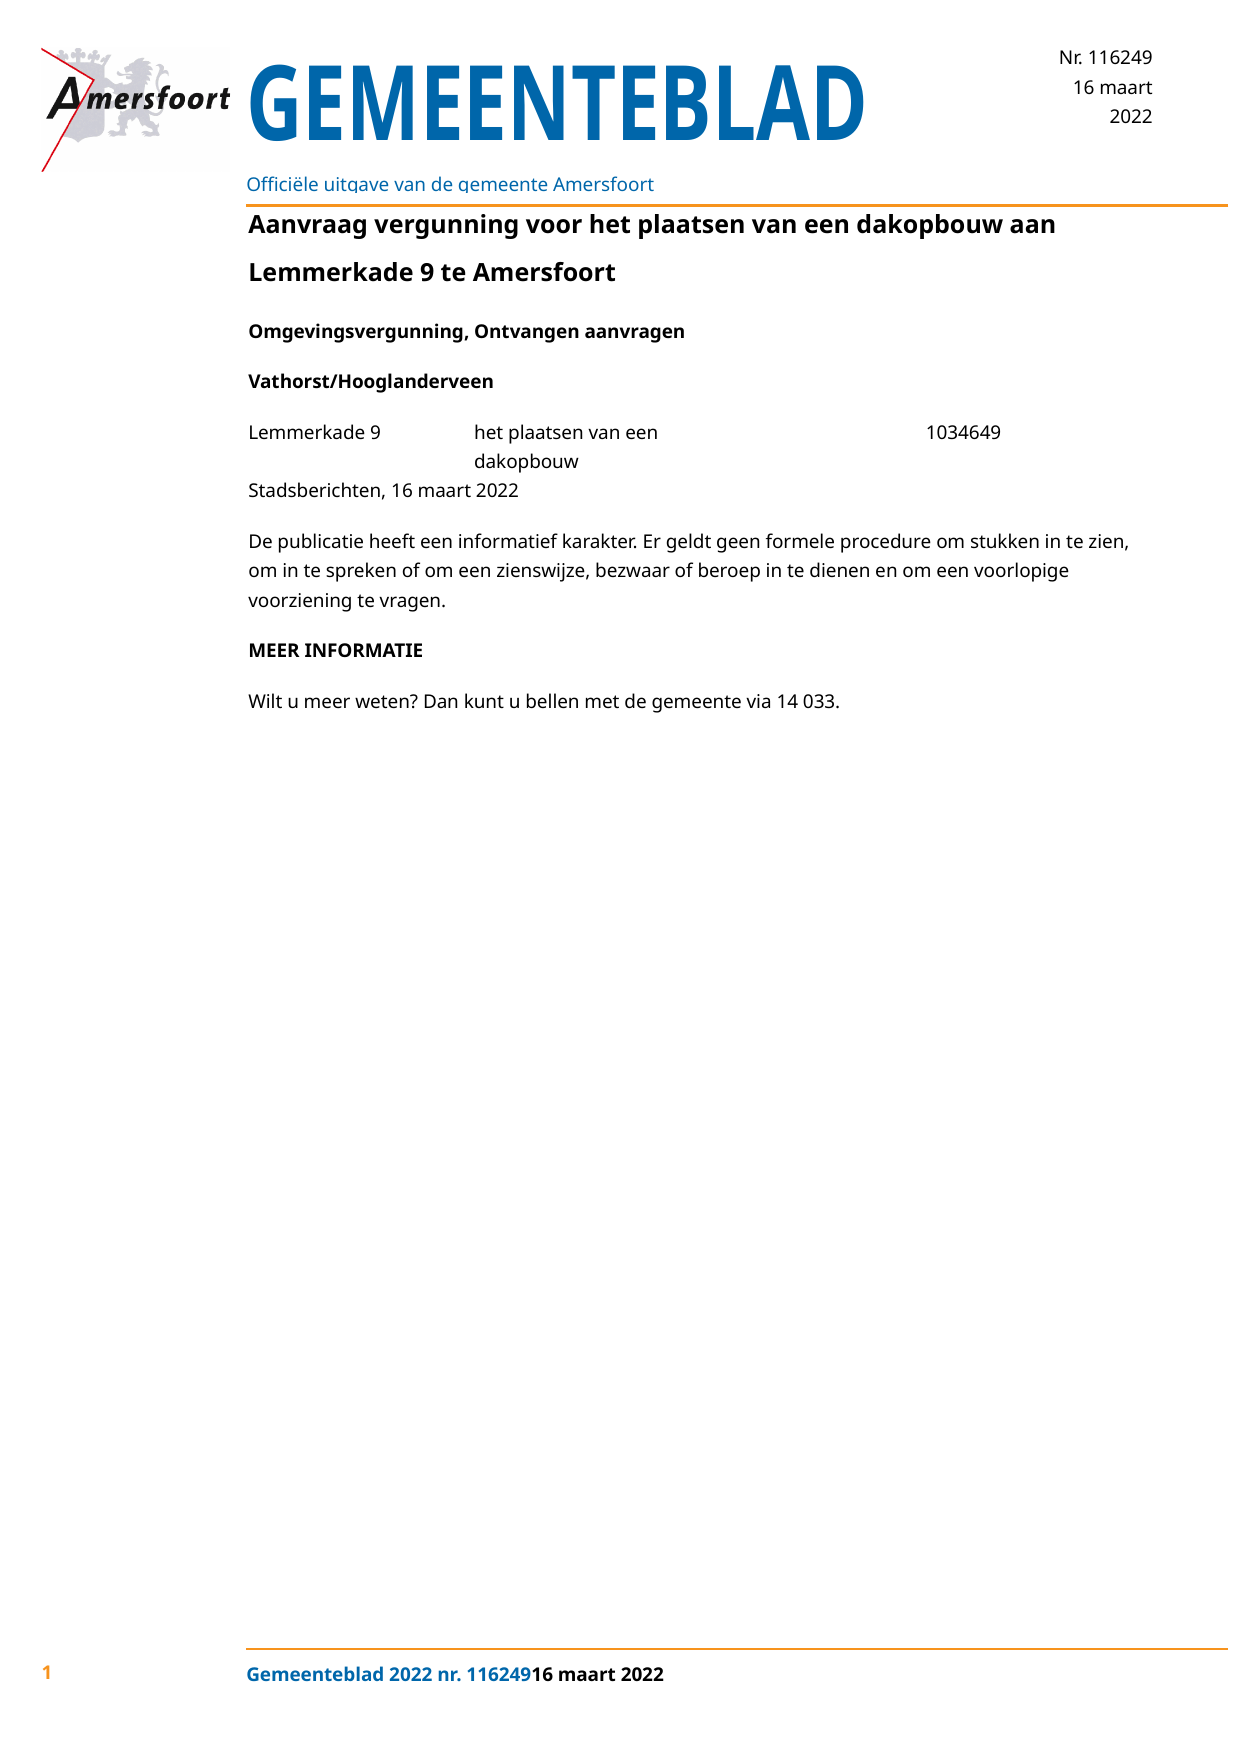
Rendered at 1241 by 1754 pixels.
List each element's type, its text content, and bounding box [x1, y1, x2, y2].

table_header Lemmerkade 9 [248, 419, 474, 474]
table_header 1034649 [926, 419, 1152, 474]
table_header het plaatsen van een dakopbouw [474, 419, 700, 474]
text De publicatie heeft een informatief karakter. Er geldt geen formele procedure om stukken in te zien, om in te spreken of om een zienswijze, bezwaar of beroep in te dienen en om een voorlopige voorziening te vragen. [248, 528, 1152, 613]
table_header [700, 419, 926, 474]
text Omgevingsvergunning, Ontvangen aanvragen [248, 318, 1152, 344]
text Stadsberichten, 16 maart 2022 [248, 477, 1152, 503]
text Aanvraag vergunning voor het plaatsen van een dakopbouw aan Lemmerkade 9 te Amersfoort [248, 207, 1152, 288]
text Vathorst/Hooglanderveen [248, 368, 1152, 394]
picture [41, 47, 231, 172]
text MEER INFORMATIE [248, 637, 1152, 663]
text Wilt u meer weten? Dan kunt u bellen met de gemeente via 14 033. [248, 688, 1152, 713]
